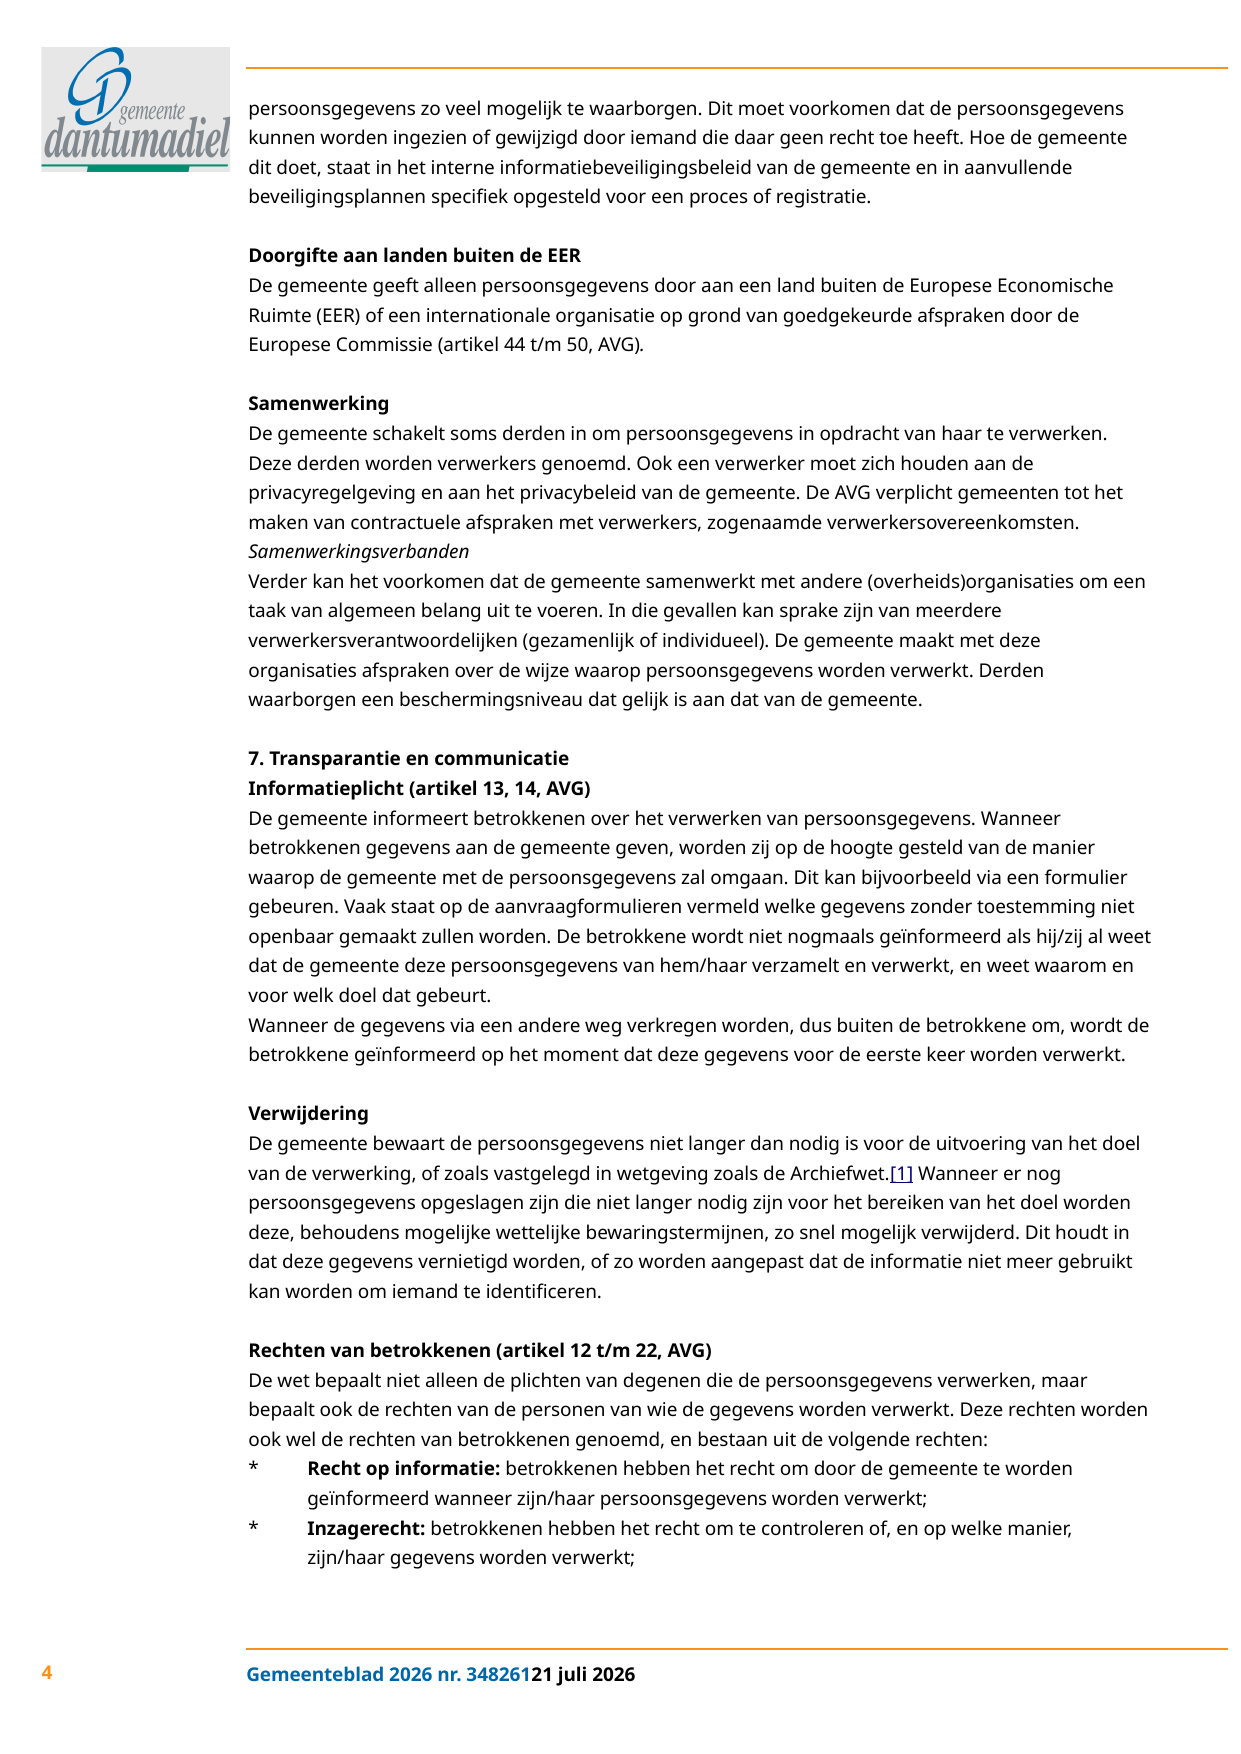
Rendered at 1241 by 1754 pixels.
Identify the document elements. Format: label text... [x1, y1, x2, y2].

text Informatieplicht (artikel 13, 14, AVG) [248, 775, 1152, 801]
text Wanneer de gegevens via een andere weg verkregen worden, dus buiten de betrokkene om, wordt de betrokkene geïnformeerd op het moment dat deze gegevens voor de eerste keer worden verwerkt. [248, 1012, 1152, 1067]
text Verder kan het voorkomen dat de gemeente samenwerkt met andere (overheids)organisaties om een taak van algemeen belang uit te voeren. In die gevallen kan sprake zijn van meerdere verwerkersverantwoordelijken (gezamenlijk of individueel). De gemeente maakt met deze organisaties afspraken over de wijze waarop persoonsgegevens worden verwerkt. Derden waarborgen een beschermingsniveau dat gelijk is aan dat van de gemeente. [248, 568, 1152, 712]
text 7. Transparantie en communicatie [248, 746, 1152, 771]
list Recht op informatie: betrokkenen hebben het recht om door de gemeente te worden geïnformeerd wanneer zijn/haar persoonsgegevens worden verwerkt; [248, 1456, 1152, 1511]
text Rechten van betrokkenen (artikel 12 t/m 22, AVG) [248, 1337, 1152, 1363]
list Inzagerecht: betrokkenen hebben het recht om te controleren of, en op welke manier, zijn/haar gegevens worden verwerkt; [248, 1515, 1152, 1570]
text Samenwerking [248, 391, 1152, 416]
text Verwijdering [248, 1101, 1152, 1126]
text De gemeente schakelt soms derden in om persoonsgegevens in opdracht van haar te verwerken. Deze derden worden verwerkers genoemd. Ook een verwerker moet zich houden aan de privacyregelgeving en aan het privacybeleid van de gemeente. De AVG verplicht gemeenten tot het maken van contractuele afspraken met verwerkers, zogenaamde verwerkersovereenkomsten. [248, 420, 1152, 535]
text De gemeente geeft alleen persoonsgegevens door aan een land buiten de Europese Economische Ruimte (EER) of een internationale organisatie op grond van goedgekeurde afspraken door de Europese Commissie (artikel 44 t/m 50, AVG). [248, 272, 1152, 357]
text Doorgifte aan landen buiten de EER [248, 243, 1152, 268]
text Samenwerkingsverbanden [248, 538, 1152, 564]
text De gemeente informeert betrokkenen over het verwerken van persoonsgegevens. Wanneer betrokkenen gegevens aan de gemeente geven, worden zij op de hoogte gesteld van de manier waarop de gemeente met de persoonsgegevens zal omgaan. Dit kan bijvoorbeeld via een formulier gebeuren. Vaak staat op de aanvraagformulieren vermeld welke gegevens zonder toestemming niet openbaar gemaakt zullen worden. De betrokkene wordt niet nogmaals geïnformeerd als hij/zij al weet dat de gemeente deze persoonsgegevens van hem/haar verzamelt en verwerkt, en weet waarom en voor welk doel dat gebeurt. [248, 805, 1152, 1008]
text De gemeente bewaart de persoonsgegevens niet langer dan nodig is voor de uitvoering van het doel van de verwerking, of zoals vastgelegd in wetgeving zoals de Archiefwet.[1] Wanneer er nog persoonsgegevens opgeslagen zijn die niet langer nodig zijn voor het bereiken van het doel worden deze, behoudens mogelijke wettelijke bewaringstermijnen, zo snel mogelijk verwijderd. Dit houdt in dat deze gegevens vernietigd worden, of zo worden aangepast dat de informatie niet meer gebruikt kan worden om iemand te identificeren. [248, 1130, 1152, 1304]
text persoonsgegevens zo veel mogelijk te waarborgen. Dit moet voorkomen dat de persoonsgegevens kunnen worden ingezien of gewijzigd door iemand die daar geen recht toe heeft. Hoe de gemeente dit doet, staat in het interne informatiebeveiligingsbeleid van de gemeente en in aanvullende beveiligingsplannen specifiek opgesteld voor een proces of registratie. [248, 95, 1152, 209]
picture [41, 47, 231, 172]
text De wet bepaalt niet alleen de plichten van degenen die de persoonsgegevens verwerken, maar bepaalt ook de rechten van de personen van wie de gegevens worden verwerkt. Deze rechten worden ook wel de rechten van betrokkenen genoemd, en bestaan uit de volgende rechten: [248, 1367, 1152, 1452]
